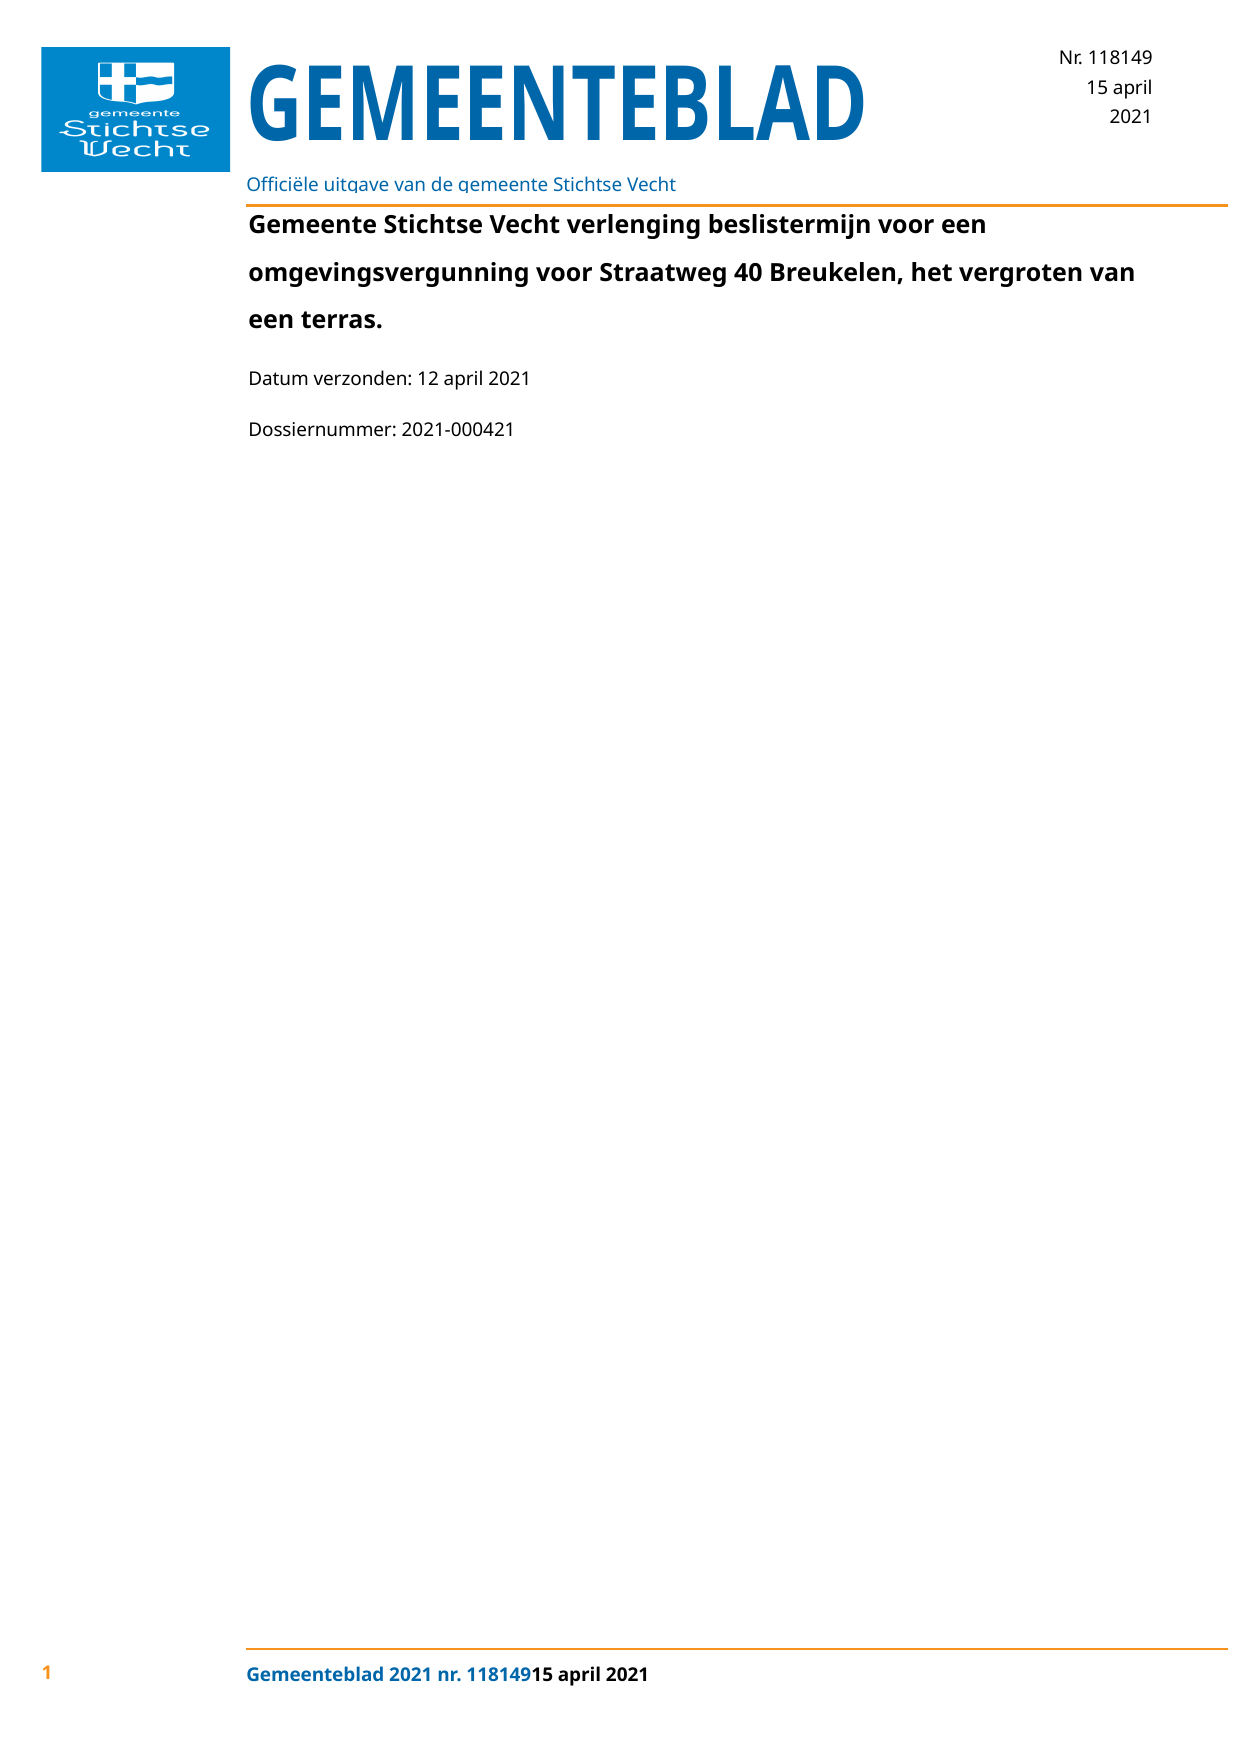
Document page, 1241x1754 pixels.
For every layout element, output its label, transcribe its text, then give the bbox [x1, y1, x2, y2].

text Datum verzonden: 12 april 2021 [248, 366, 1152, 391]
text Gemeente Stichtse Vecht verlenging beslistermijn voor een omgevingsvergunning voor Straatweg 40 Breukelen, het vergroten van een terras. [248, 207, 1152, 336]
text Dossiernummer: 2021-000421 [248, 416, 1152, 442]
picture [99, 63, 135, 101]
picture [137, 63, 174, 103]
